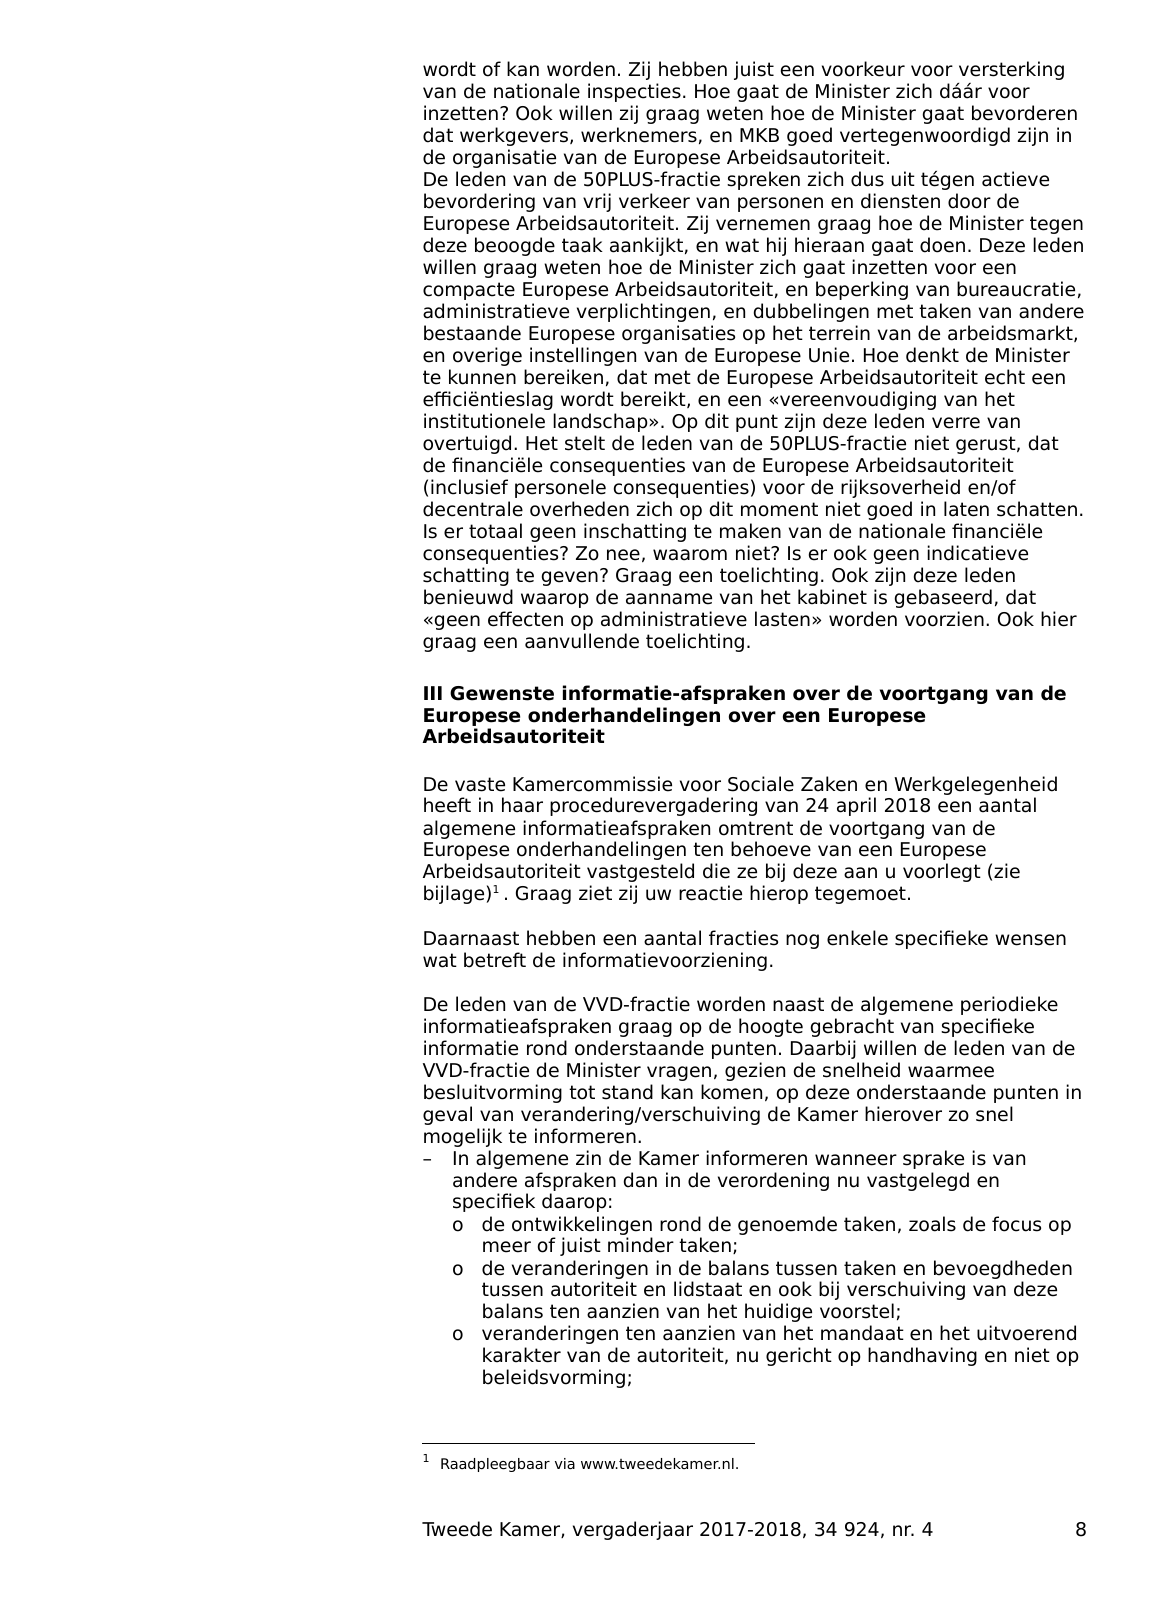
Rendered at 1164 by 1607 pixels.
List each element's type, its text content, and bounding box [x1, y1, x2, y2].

text Daarnaast hebben een aantal fracties nog enkele specifieke wensen wat betreft de informatievoorziening. [422, 927, 1087, 971]
text o de veranderingen in de balans tussen taken en bevoegdheden tussen autoriteit en lidstaat en ook bij verschuiving van deze balans ten aanzien van het huidige voorstel; [452, 1257, 1087, 1323]
text De leden van de VVD-fractie worden naast de algemene periodieke informatieafspraken graag op de hoogte gebracht van specifieke informatie rond onderstaande punten. Daarbij willen de leden van de VVD-fractie de Minister vragen, gezien de snelheid waarmee besluitvorming tot stand kan komen, op deze onderstaande punten in geval van verandering/verschuiving de Kamer hierover zo snel mogelijk te informeren. [422, 994, 1087, 1147]
text – In algemene zin de Kamer informeren wanneer sprake is van andere afspraken dan in de verordening nu vastgelegd en specifiek daarop: [422, 1147, 1087, 1213]
subtitle III Gewenste informatie-afspraken over de voortgang van de Europese onderhandelingen over een Europese Arbeidsautoriteit [422, 682, 1087, 748]
text wordt of kan worden. Zij hebben juist een voorkeur voor versterking van de nationale inspecties. Hoe gaat de Minister zich dáár voor inzetten? Ook willen zij graag weten hoe de Minister gaat bevorderen dat werkgevers, werknemers, en MKB goed vertegenwoordigd zijn in de organisatie van de Europese Arbeidsautoriteit. [422, 59, 1087, 169]
text De leden van de 50PLUS-fractie spreken zich dus uit tégen actieve bevordering van vrij verkeer van personen en diensten door de Europese Arbeidsautoriteit. Zij vernemen graag hoe de Minister tegen deze beoogde taak aankijkt, en wat hij hieraan gaat doen. Deze leden willen graag weten hoe de Minister zich gaat inzetten voor een compacte Europese Arbeidsautoriteit, en beperking van bureaucratie, administratieve verplichtingen, en dubbelingen met taken van andere bestaande Europese organisaties op het terrein van de arbeidsmarkt, en overige instellingen van de Europese Unie. Hoe denkt de Minister te kunnen bereiken, dat met de Europese Arbeidsautoriteit echt een efficiëntieslag wordt bereikt, en een «vereenvoudiging van het institutionele landschap». Op dit punt zijn deze leden verre van overtuigd. Het stelt de leden van de 50PLUS-fractie niet gerust, dat de financiële consequenties van de Europese Arbeidsautoriteit (inclusief personele consequenties) voor de rijksoverheid en/of decentrale overheden zich op dit moment niet goed in laten schatten. Is er totaal geen inschatting te maken van de nationale financiële consequenties? Zo nee, waarom niet? Is er ook geen indicatieve schatting te geven? Graag een toelichting. Ook zijn deze leden benieuwd waarop de aanname van het kabinet is gebaseerd, dat «geen effecten op administratieve lasten» worden voorzien. Ook hier graag een aanvullende toelichting. [422, 169, 1087, 652]
text Raadpleegbaar via www.tweedekamer.nl. [422, 1452, 1087, 1474]
text De vaste Kamercommissie voor Sociale Zaken en Werkgelegenheid heeft in haar procedurevergadering van 24 april 2018 een aantal algemene informatieafspraken omtrent de voortgang van de Europese onderhandelingen ten behoeve van een Europese Arbeidsautoriteit vastgesteld die ze bij deze aan u voorlegt (zie bijlage). Graag ziet zij uw reactie hierop tegemoet. [422, 773, 1087, 905]
text o veranderingen ten aanzien van het mandaat en het uitvoerend karakter van de autoriteit, nu gericht op handhaving en niet op beleidsvorming; [452, 1323, 1087, 1389]
text o de ontwikkelingen rond de genoemde taken, zoals de focus op meer of juist minder taken; [452, 1213, 1087, 1257]
